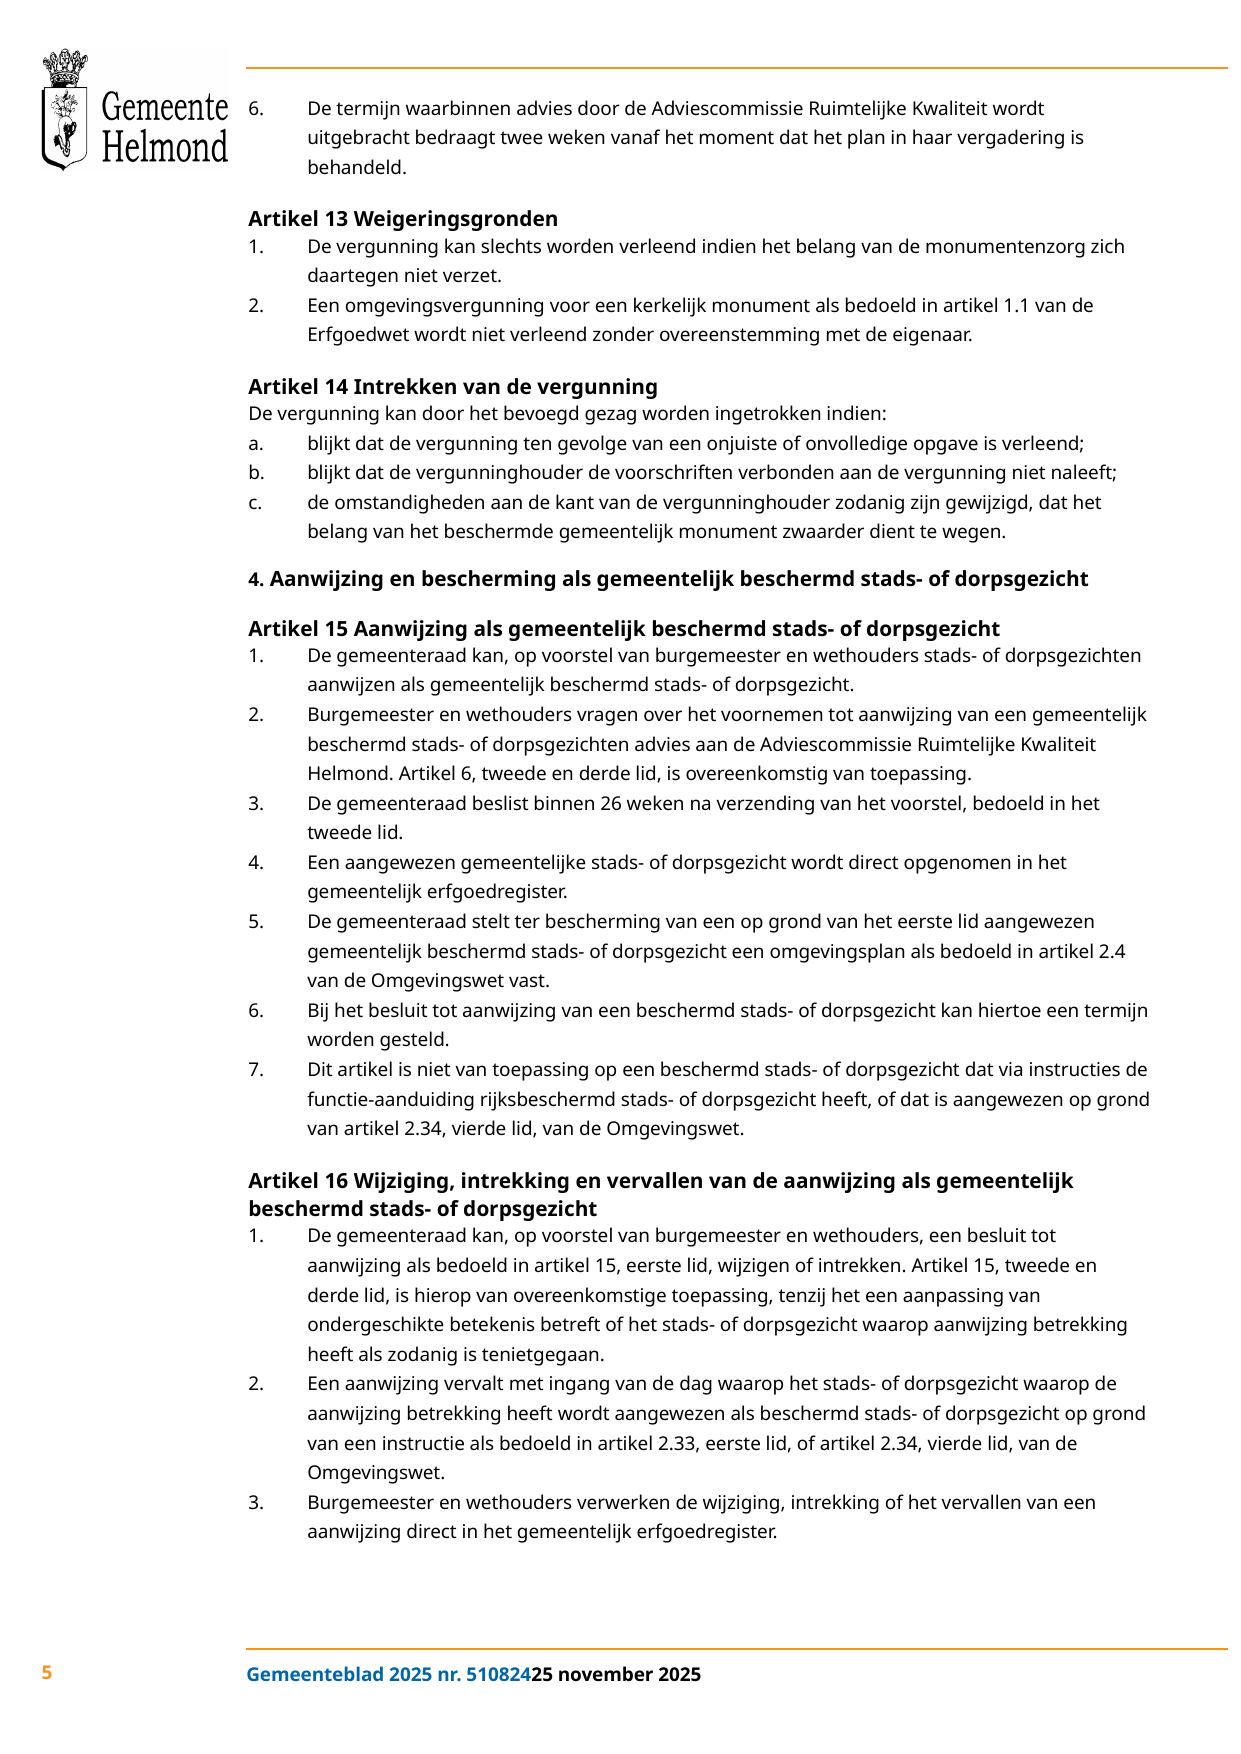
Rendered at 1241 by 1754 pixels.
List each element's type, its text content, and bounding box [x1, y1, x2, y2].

list Burgemeester en wethouders vragen over het voornemen tot aanwijzing van een gemeentelijk beschermd stads- of dorpsgezichten advies aan de Adviescommissie Ruimtelijke Kwaliteit Helmond. Artikel 6, tweede en derde lid, is overeenkomstig van toepassing. [248, 701, 1152, 786]
text 4. Aanwijzing en bescherming als gemeentelijk beschermd stads- of dorpsgezicht [248, 564, 1152, 593]
list Een aanwijzing vervalt met ingang van de dag waarop het stads- of dorpsgezicht waarop de aanwijzing betrekking heeft wordt aangewezen als beschermd stads- of dorpsgezicht op grond van een instructie als bedoeld in artikel 2.33, eerste lid, of artikel 2.34, vierde lid, van de Omgevingswet. [248, 1371, 1152, 1485]
list de omstandigheden aan de kant van de vergunninghouder zodanig zijn gewijzigd, dat het belang van het beschermde gemeentelijk monument zwaarder dient te wegen. [248, 489, 1152, 544]
text Artikel 13 Weigeringsgronden [248, 204, 1152, 233]
picture [41, 47, 231, 172]
list blijkt dat de vergunninghouder de voorschriften verbonden aan de vergunning niet naleeft; [248, 459, 1152, 485]
list Dit artikel is niet van toepassing op een beschermd stads- of dorpsgezicht dat via instructies de functie-aanduiding rijksbeschermd stads- of dorpsgezicht heeft, of dat is aangewezen op grond van artikel 2.34, vierde lid, van de Omgevingswet. [248, 1056, 1152, 1141]
text Artikel 14 Intrekken van de vergunning [248, 372, 1152, 400]
text Artikel 16 Wijziging, intrekking en vervallen van de aanwijzing als gemeentelijk beschermd stads- of dorpsgezicht [248, 1166, 1152, 1223]
list De vergunning kan slechts worden verleend indien het belang van de monumentenzorg zich daartegen niet verzet. [248, 233, 1152, 288]
list De gemeenteraad kan, op voorstel van burgemeester en wethouders stads- of dorpsgezichten aanwijzen als gemeentelijk beschermd stads- of dorpsgezicht. [248, 642, 1152, 697]
list Een aangewezen gemeentelijke stads- of dorpsgezicht wordt direct opgenomen in het gemeentelijk erfgoedregister. [248, 849, 1152, 904]
list De gemeenteraad kan, op voorstel van burgemeester en wethouders, een besluit tot aanwijzing als bedoeld in artikel 15, eerste lid, wijzigen of intrekken. Artikel 15, tweede en derde lid, is hierop van overeenkomstige toepassing, tenzij het een aanpassing van ondergeschikte betekenis betreft of het stads- of dorpsgezicht waarop aanwijzing betrekking heeft als zodanig is tenietgegaan. [248, 1223, 1152, 1367]
text Artikel 15 Aanwijzing als gemeentelijk beschermd stads- of dorpsgezicht [248, 614, 1152, 642]
list De termijn waarbinnen advies door de Adviescommissie Ruimtelijke Kwaliteit wordt uitgebracht bedraagt twee weken vanaf het moment dat het plan in haar vergadering is behandeld. [248, 95, 1152, 180]
list Een omgevingsvergunning voor een kerkelijk monument als bedoeld in artikel 1.1 van de Erfgoedwet wordt niet verleend zonder overeenstemming met de eigenaar. [248, 292, 1152, 347]
list De gemeenteraad stelt ter bescherming van een op grond van het eerste lid aangewezen gemeentelijk beschermd stads- of dorpsgezicht een omgevingsplan als bedoeld in artikel 2.4 van de Omgevingswet vast. [248, 908, 1152, 993]
list blijkt dat de vergunning ten gevolge van een onjuiste of onvolledige opgave is verleend; [248, 430, 1152, 456]
list Burgemeester en wethouders verwerken de wijziging, intrekking of het vervallen van een aanwijzing direct in het gemeentelijk erfgoedregister. [248, 1489, 1152, 1544]
text De vergunning kan door het bevoegd gezag worden ingetrokken indien: [248, 400, 1152, 426]
list Bij het besluit tot aanwijzing van een beschermd stads- of dorpsgezicht kan hiertoe een termijn worden gesteld. [248, 997, 1152, 1052]
list De gemeenteraad beslist binnen 26 weken na verzending van het voorstel, bedoeld in het tweede lid. [248, 790, 1152, 845]
